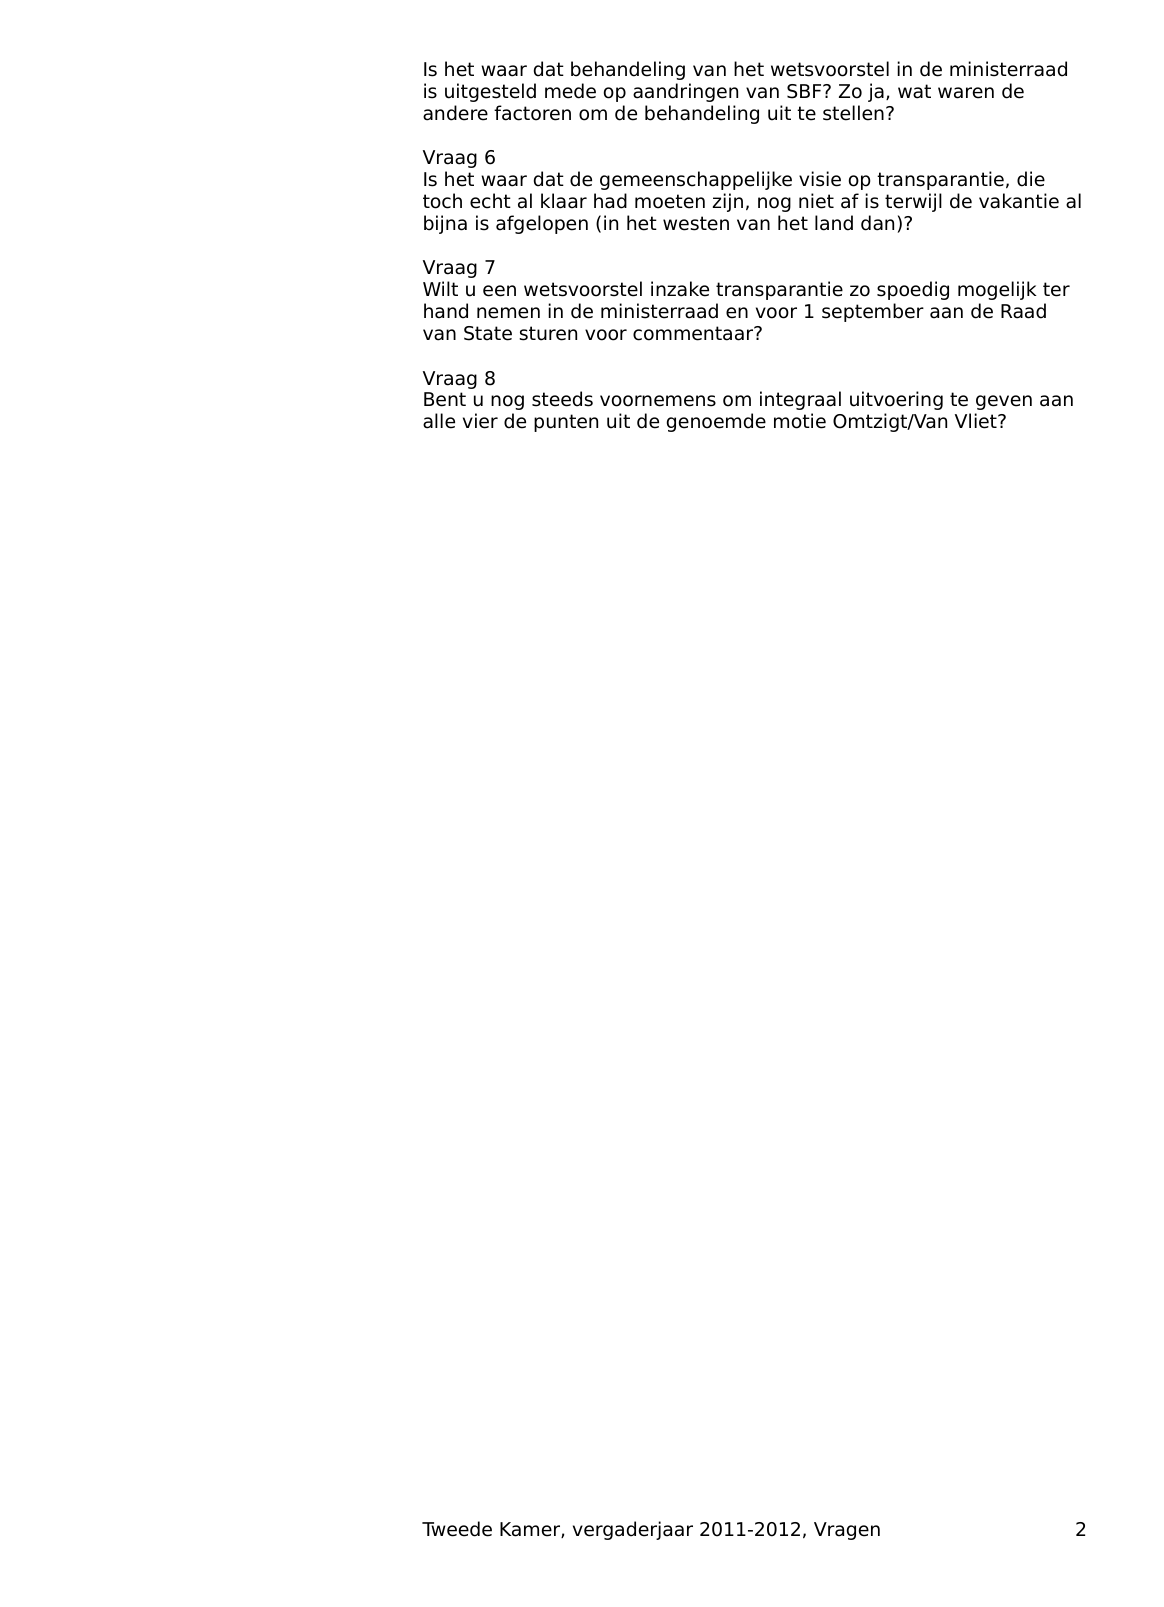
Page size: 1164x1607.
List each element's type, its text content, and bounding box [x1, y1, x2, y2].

text Bent u nog steeds voornemens om integraal uitvoering te geven aan alle vier de punten uit de genoemde motie Omtzigt/Van Vliet? [422, 389, 1087, 433]
text Is het waar dat de gemeenschappelijke visie op transparantie, die toch echt al klaar had moeten zijn, nog niet af is terwijl de vakantie al bijna is afgelopen (in het westen van het land dan)? [422, 169, 1087, 235]
text Vraag 6 [422, 147, 1087, 169]
text Is het waar dat behandeling van het wetsvoorstel in de ministerraad is uitgesteld mede op aandringen van SBF? Zo ja, wat waren de andere factoren om de behandeling uit te stellen? [422, 59, 1087, 125]
text Vraag 7 [422, 257, 1087, 279]
text Wilt u een wetsvoorstel inzake transparantie zo spoedig mogelijk ter hand nemen in de ministerraad en voor 1 september aan de Raad van State sturen voor commentaar? [422, 279, 1087, 345]
text Vraag 8 [422, 367, 1087, 389]
